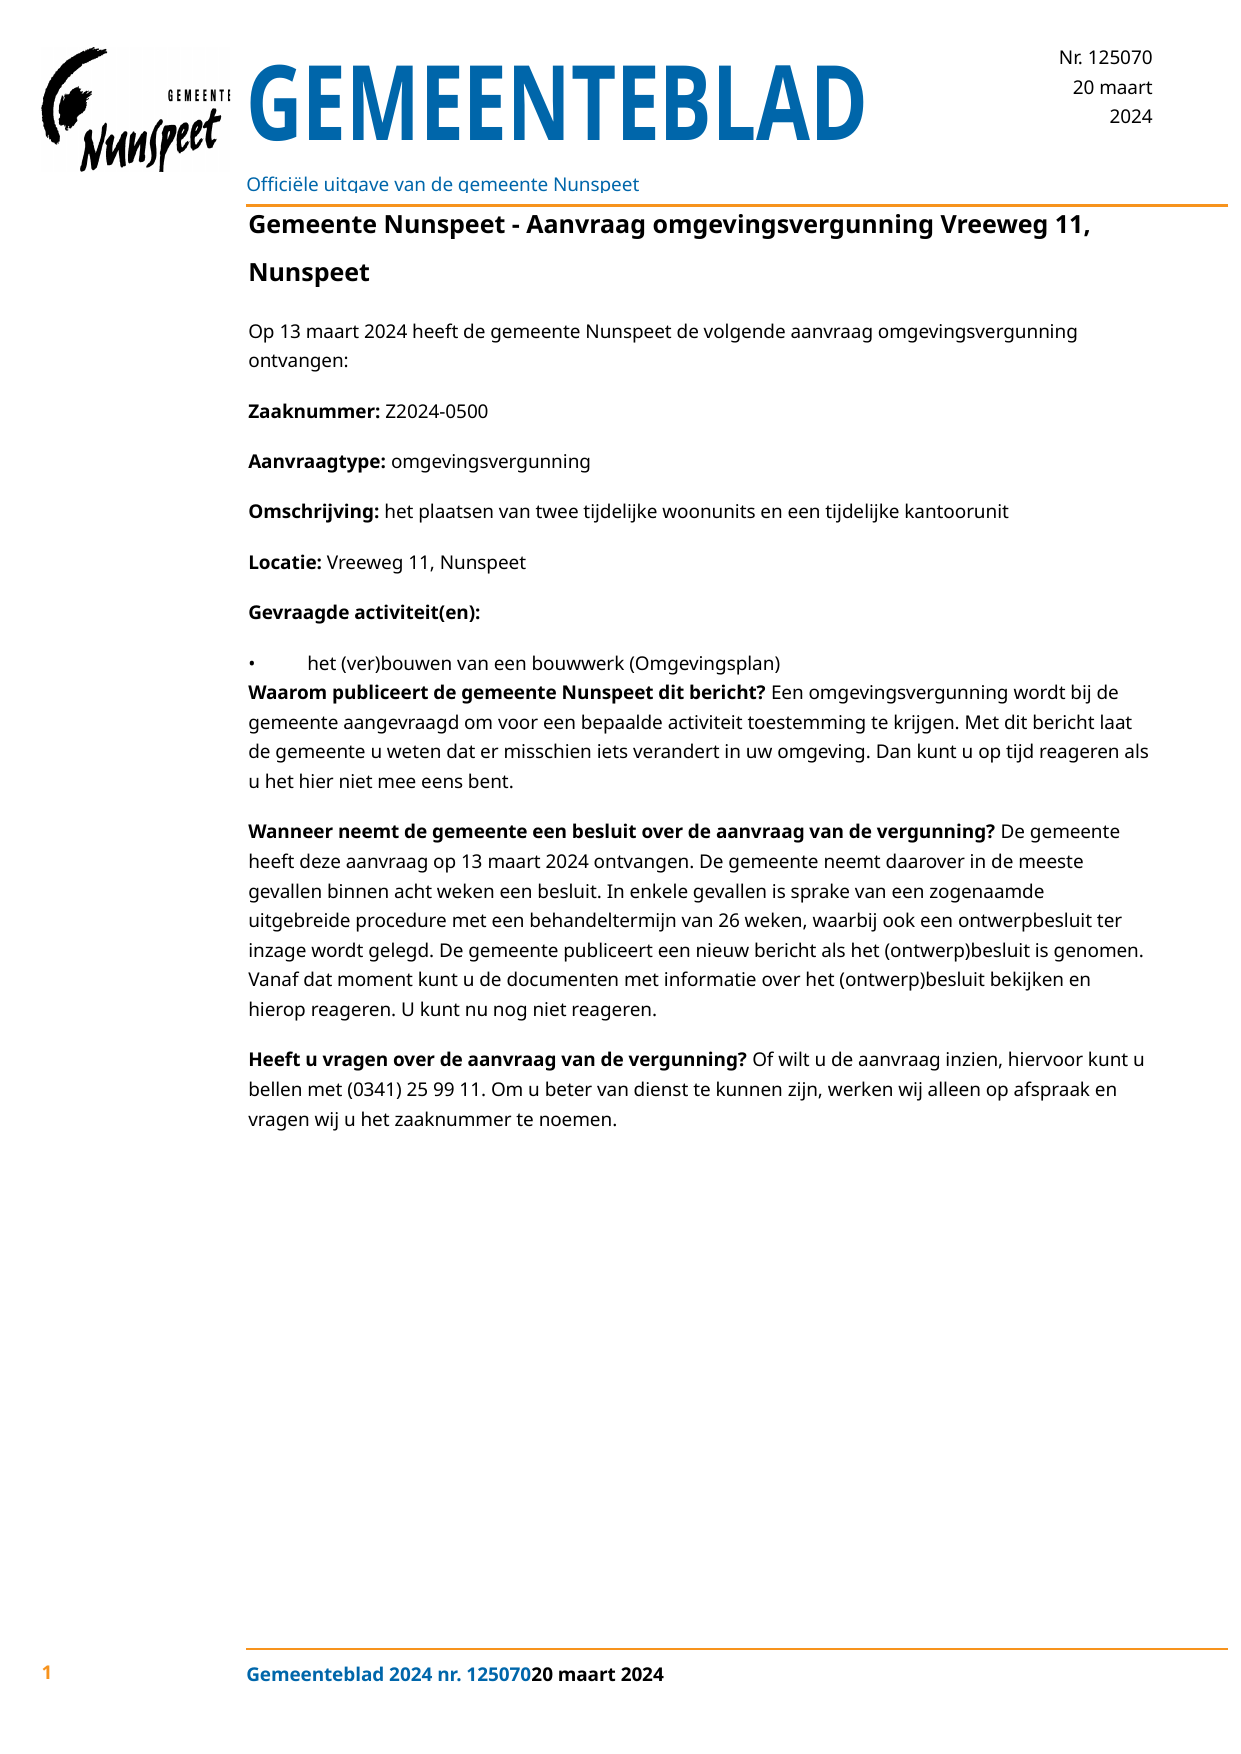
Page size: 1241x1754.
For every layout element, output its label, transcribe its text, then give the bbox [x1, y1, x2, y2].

text Heeft u vragen over de aanvraag van de vergunning? Of wilt u de aanvraag inzien, hiervoor kunt u bellen met (0341) 25 99 11. Om u beter van dienst te kunnen zijn, werken wij alleen op afspraak en vragen wij u het zaaknummer te noemen. [248, 1047, 1152, 1132]
text Gemeente Nunspeet - Aanvraag omgevingsvergunning Vreeweg 11, Nunspeet [248, 207, 1152, 288]
text Gevraagde activiteit(en): [248, 599, 1152, 625]
text Zaaknummer: Z2024-0500 [248, 398, 1152, 424]
text Locatie: Vreeweg 11, Nunspeet [248, 549, 1152, 575]
text Op 13 maart 2024 heeft de gemeente Nunspeet de volgende aanvraag omgevingsvergunning ontvangen: [248, 318, 1152, 373]
text Aanvraagtype: omgevingsvergunning [248, 448, 1152, 474]
picture [41, 47, 231, 172]
list het (ver)bouwen van een bouwwerk (Omgevingsplan) [248, 650, 1152, 676]
text Wanneer neemt de gemeente een besluit over de aanvraag van de vergunning? De gemeente heeft deze aanvraag op 13 maart 2024 ontvangen. De gemeente neemt daarover in de meeste gevallen binnen acht weken een besluit. In enkele gevallen is sprake van een zogenaamde uitgebreide procedure met een behandeltermijn van 26 weken, waarbij ook een ontwerpbesluit ter inzage wordt gelegd. De gemeente publiceert een nieuw bericht als het (ontwerp)besluit is genomen. Vanaf dat moment kunt u de documenten met informatie over het (ontwerp)besluit bekijken en hierop reageren. U kunt nu nog niet reageren. [248, 819, 1152, 1022]
text Waarom publiceert de gemeente Nunspeet dit bericht? Een omgevingsvergunning wordt bij de gemeente aangevraagd om voor een bepaalde activiteit toestemming te krijgen. Met dit bericht laat de gemeente u weten dat er misschien iets verandert in uw omgeving. Dan kunt u op tijd reageren als u het hier niet mee eens bent. [248, 679, 1152, 794]
text Omschrijving: het plaatsen van twee tijdelijke woonunits en een tijdelijke kantoorunit [248, 499, 1152, 524]
